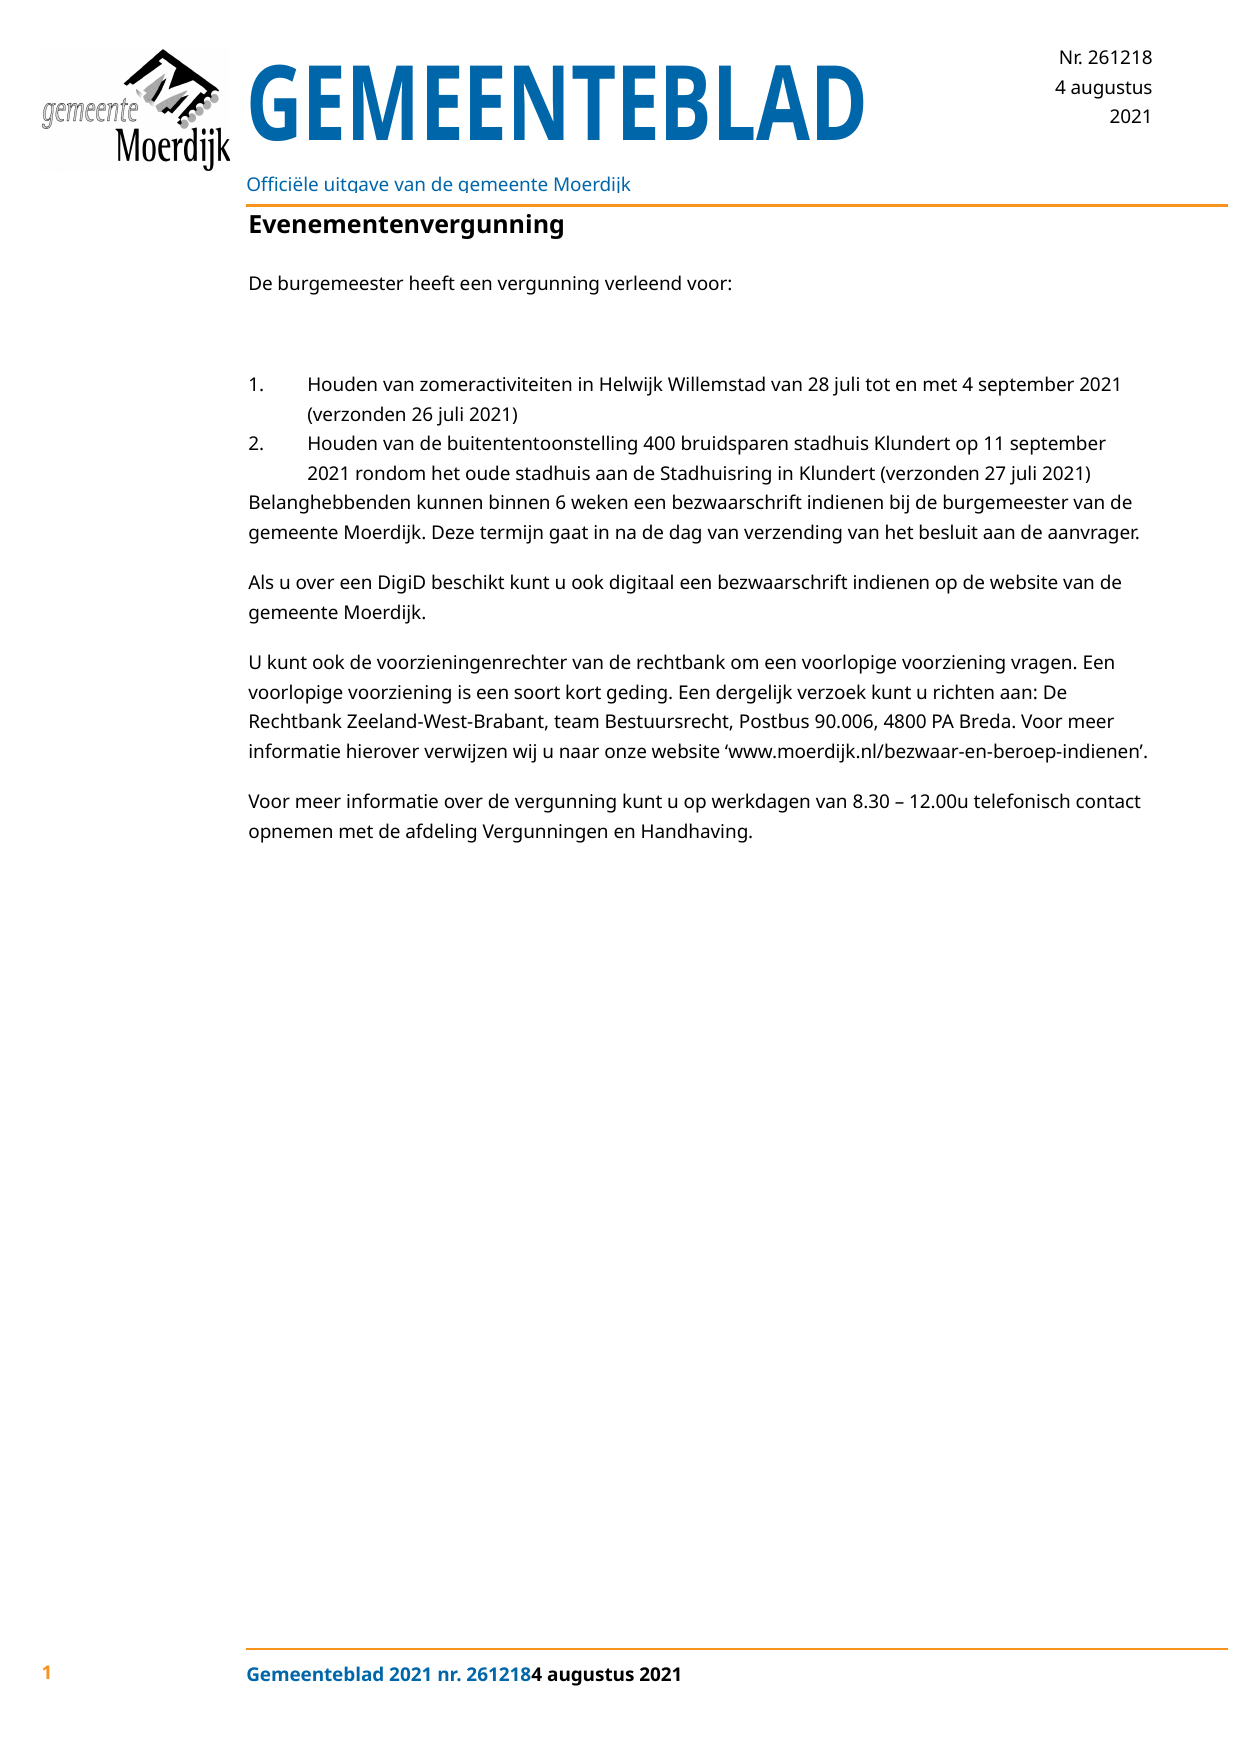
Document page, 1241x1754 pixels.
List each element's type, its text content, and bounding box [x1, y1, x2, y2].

text U kunt ook de voorzieningenrechter van de rechtbank om een voorlopige voorziening vragen. Een voorlopige voorziening is een soort kort geding. Een dergelijk verzoek kunt u richten aan: De Rechtbank Zeeland-West-Brabant, team Bestuursrecht, Postbus 90.006, 4800 PA Breda. Voor meer informatie hierover verwijzen wij u naar onze website ‘www.moerdijk.nl/bezwaar-en-beroep-indienen’. [248, 649, 1152, 764]
text Belanghebbenden kunnen binnen 6 weken een bezwaarschrift indienen bij de burgemeester van de gemeente Moerdijk. Deze termijn gaat in na de dag van verzending van het besluit aan de aanvrager. [248, 489, 1152, 545]
text Evenementenvergunning [248, 207, 1152, 241]
picture [41, 47, 231, 172]
list Houden van de buitententoonstelling 400 bruidsparen stadhuis Klundert op 11 september 2021 rondom het oude stadhuis aan de Stadhuisring in Klundert (verzonden 27 juli 2021) [248, 430, 1152, 486]
text Voor meer informatie over de vergunning kunt u op werkdagen van 8.30 – 12.00u telefonisch contact opnemen met de afdeling Vergunningen en Handhaving. [248, 789, 1152, 844]
text De burgemeester heeft een ­vergunning verleend voor: [248, 270, 1152, 296]
list Houden van zomeractiviteiten in Helwijk Willemstad van 28 juli tot en met 4 september 2021 (verzonden 26 juli 2021) [248, 371, 1152, 426]
text Als u over een DigiD beschikt kunt u ook digitaal een bezwaarschrift indienen op de website van de gemeente Moerdijk. [248, 569, 1152, 625]
